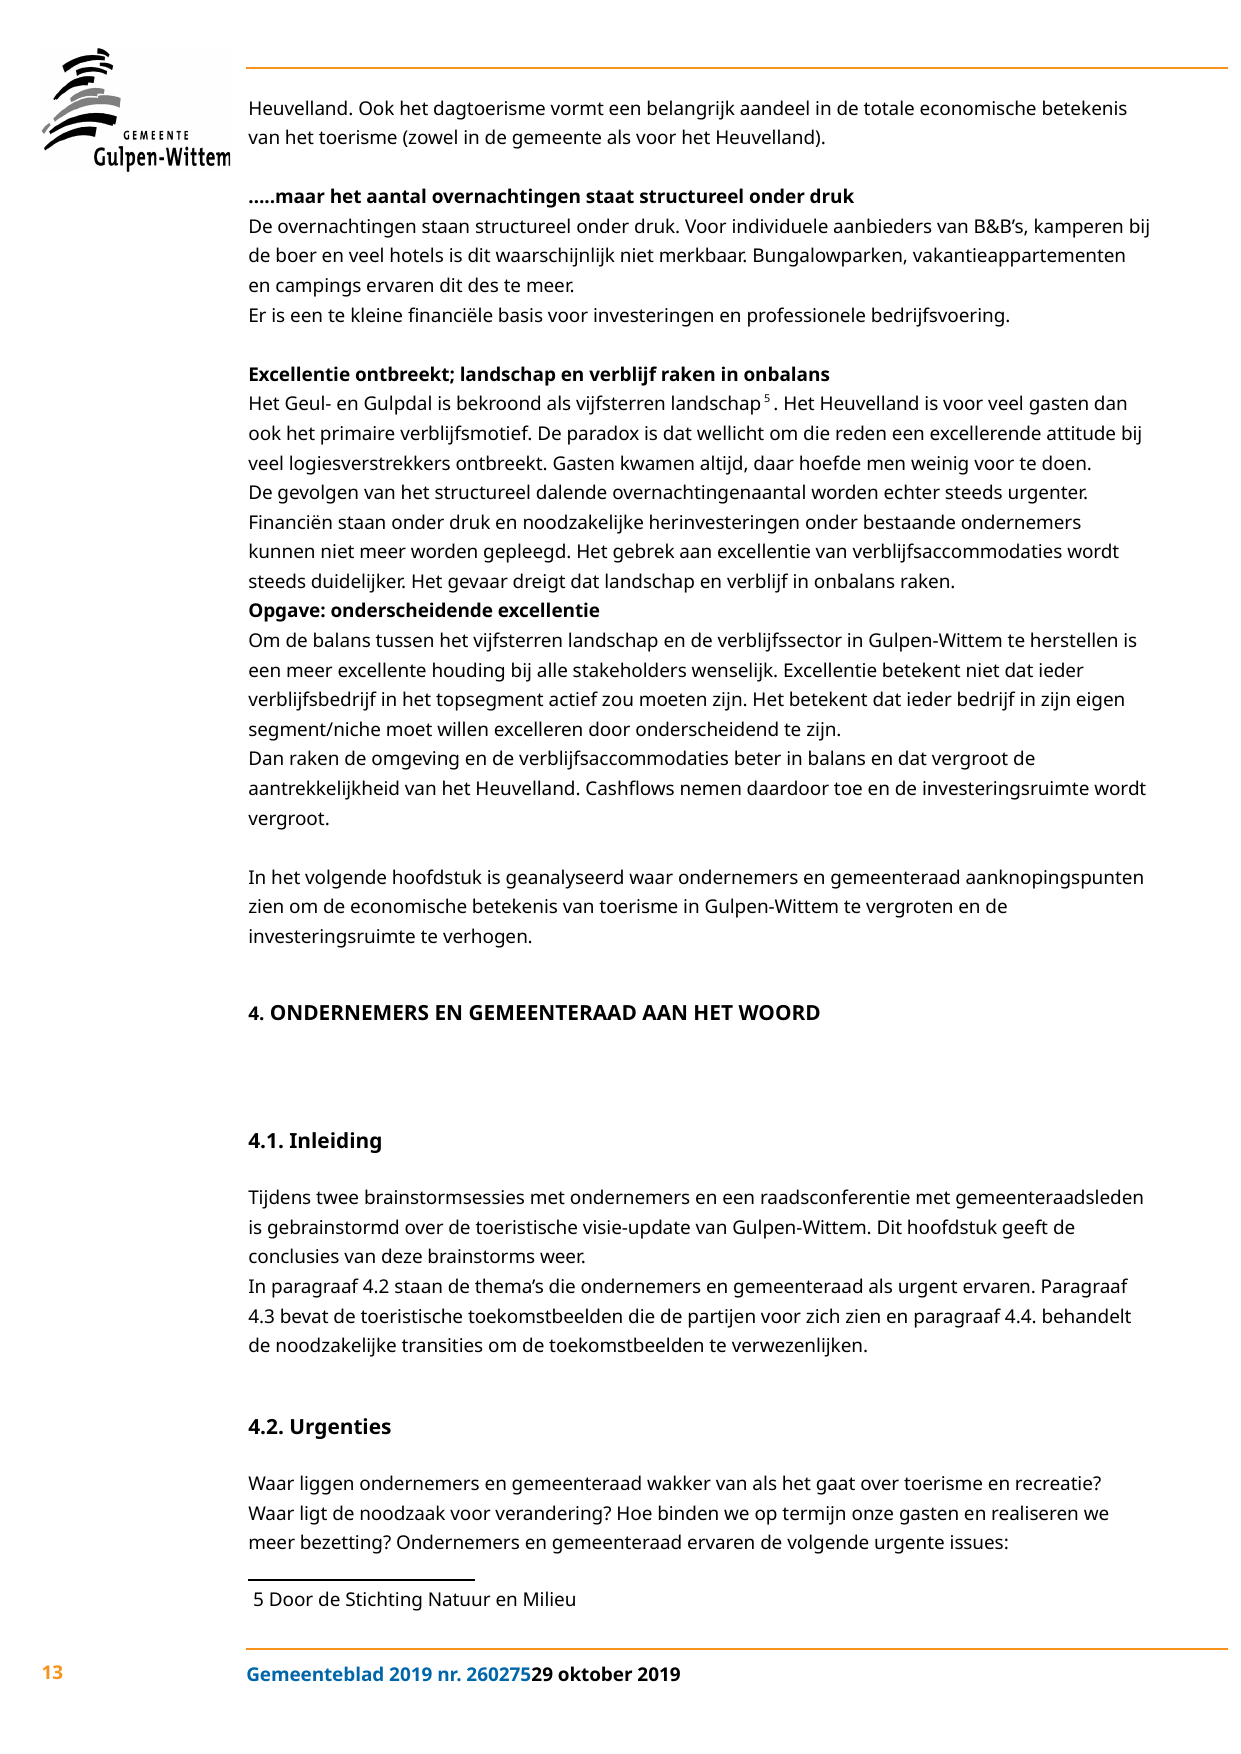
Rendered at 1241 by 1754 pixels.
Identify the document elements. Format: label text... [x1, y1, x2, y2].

text Opgave: onderscheidende excellentie [248, 598, 1152, 623]
text 4. ONDERNEMERS EN GEMEENTERAAD AAN HET WOORD [248, 998, 1152, 1027]
picture [41, 47, 231, 172]
text Dan raken de omgeving en de verblijfsaccommodaties beter in balans en dat vergroot de aantrekkelijkheid van het Heuvelland. Cashflows nemen daardoor toe en de investeringsruimte wordt vergroot. [248, 746, 1152, 831]
text Om de balans tussen het vijfsterren landschap en de verblijfssector in Gulpen-Wittem te herstellen is een meer excellente houding bij alle stakeholders wenselijk. Excellentie betekent niet dat ieder verblijfsbedrijf in het topsegment actief zou moeten zijn. Het betekent dat ieder bedrijf in zijn eigen segment/niche moet willen excelleren door onderscheidend te zijn. [248, 627, 1152, 742]
text Het Geul- en Gulpdal is bekroond als vijfsterren landschap. Het Heuvelland is voor veel gasten dan ook het primaire verblijfsmotief. De paradox is dat wellicht om die reden een excellerende attitude bij veel logiesverstrekkers ontbreekt. Gasten kwamen altijd, daar hoefde men weinig voor te doen. [248, 391, 1152, 476]
text Heuvelland. Ook het dagtoerisme vormt een belangrijk aandeel in de totale economische betekenis van het toerisme (zowel in de gemeente als voor het Heuvelland). [248, 95, 1152, 150]
text …..maar het aantal overnachtingen staat structureel onder druk [248, 183, 1152, 209]
text 4.1. Inleiding [248, 1126, 1152, 1155]
text Waar liggen ondernemers en gemeenteraad wakker van als het gaat over toerisme en recreatie? Waar ligt de noodzaak voor verandering? Hoe binden we op termijn onze gasten en realiseren we meer bezetting? Ondernemers en gemeenteraad ervaren de volgende urgente issues: [248, 1470, 1152, 1555]
text 4.2. Urgenties [248, 1412, 1152, 1441]
text De overnachtingen staan structureel onder druk. Voor individuele aanbieders van B&B’s, kamperen bij de boer en veel hotels is dit waarschijnlijk niet merkbaar. Bungalowparken, vakantieappartementen en campings ervaren dit des te meer. [248, 213, 1152, 298]
text Tijdens twee brainstormsessies met ondernemers en een raadsconferentie met gemeenteraadsleden is gebrainstormd over de toeristische visie-update van Gulpen-Wittem. Dit hoofdstuk geeft de conclusies van deze brainstorms weer. [248, 1184, 1152, 1269]
text Er is een te kleine financiële basis voor investeringen en professionele bedrijfsvoering. [248, 302, 1152, 328]
text In het volgende hoofdstuk is geanalyseerd waar ondernemers en gemeenteraad aanknopingspunten zien om de economische betekenis van toerisme in Gulpen-Wittem te vergroten en de investeringsruimte te verhogen. [248, 864, 1152, 949]
text De gevolgen van het structureel dalende overnachtingenaantal worden echter steeds urgenter. Financiën staan onder druk en noodzakelijke herinvesteringen onder bestaande ondernemers kunnen niet meer worden gepleegd. Het gebrek aan excellentie van verblijfsaccommodaties wordt steeds duidelijker. Het gevaar dreigt dat landschap en verblijf in onbalans raken. [248, 479, 1152, 594]
text In paragraaf 4.2 staan de thema’s die ondernemers en gemeenteraad als urgent ervaren. Paragraaf 4.3 bevat de toeristische toekomstbeelden die de partijen voor zich zien en paragraaf 4.4. behandelt de noodzakelijke transities om de toekomstbeelden te verwezenlijken. [248, 1273, 1152, 1358]
text Excellentie ontbreekt; landschap en verblijf raken in onbalans [248, 361, 1152, 387]
text Door de Stichting Natuur en Milieu [248, 1586, 1152, 1612]
